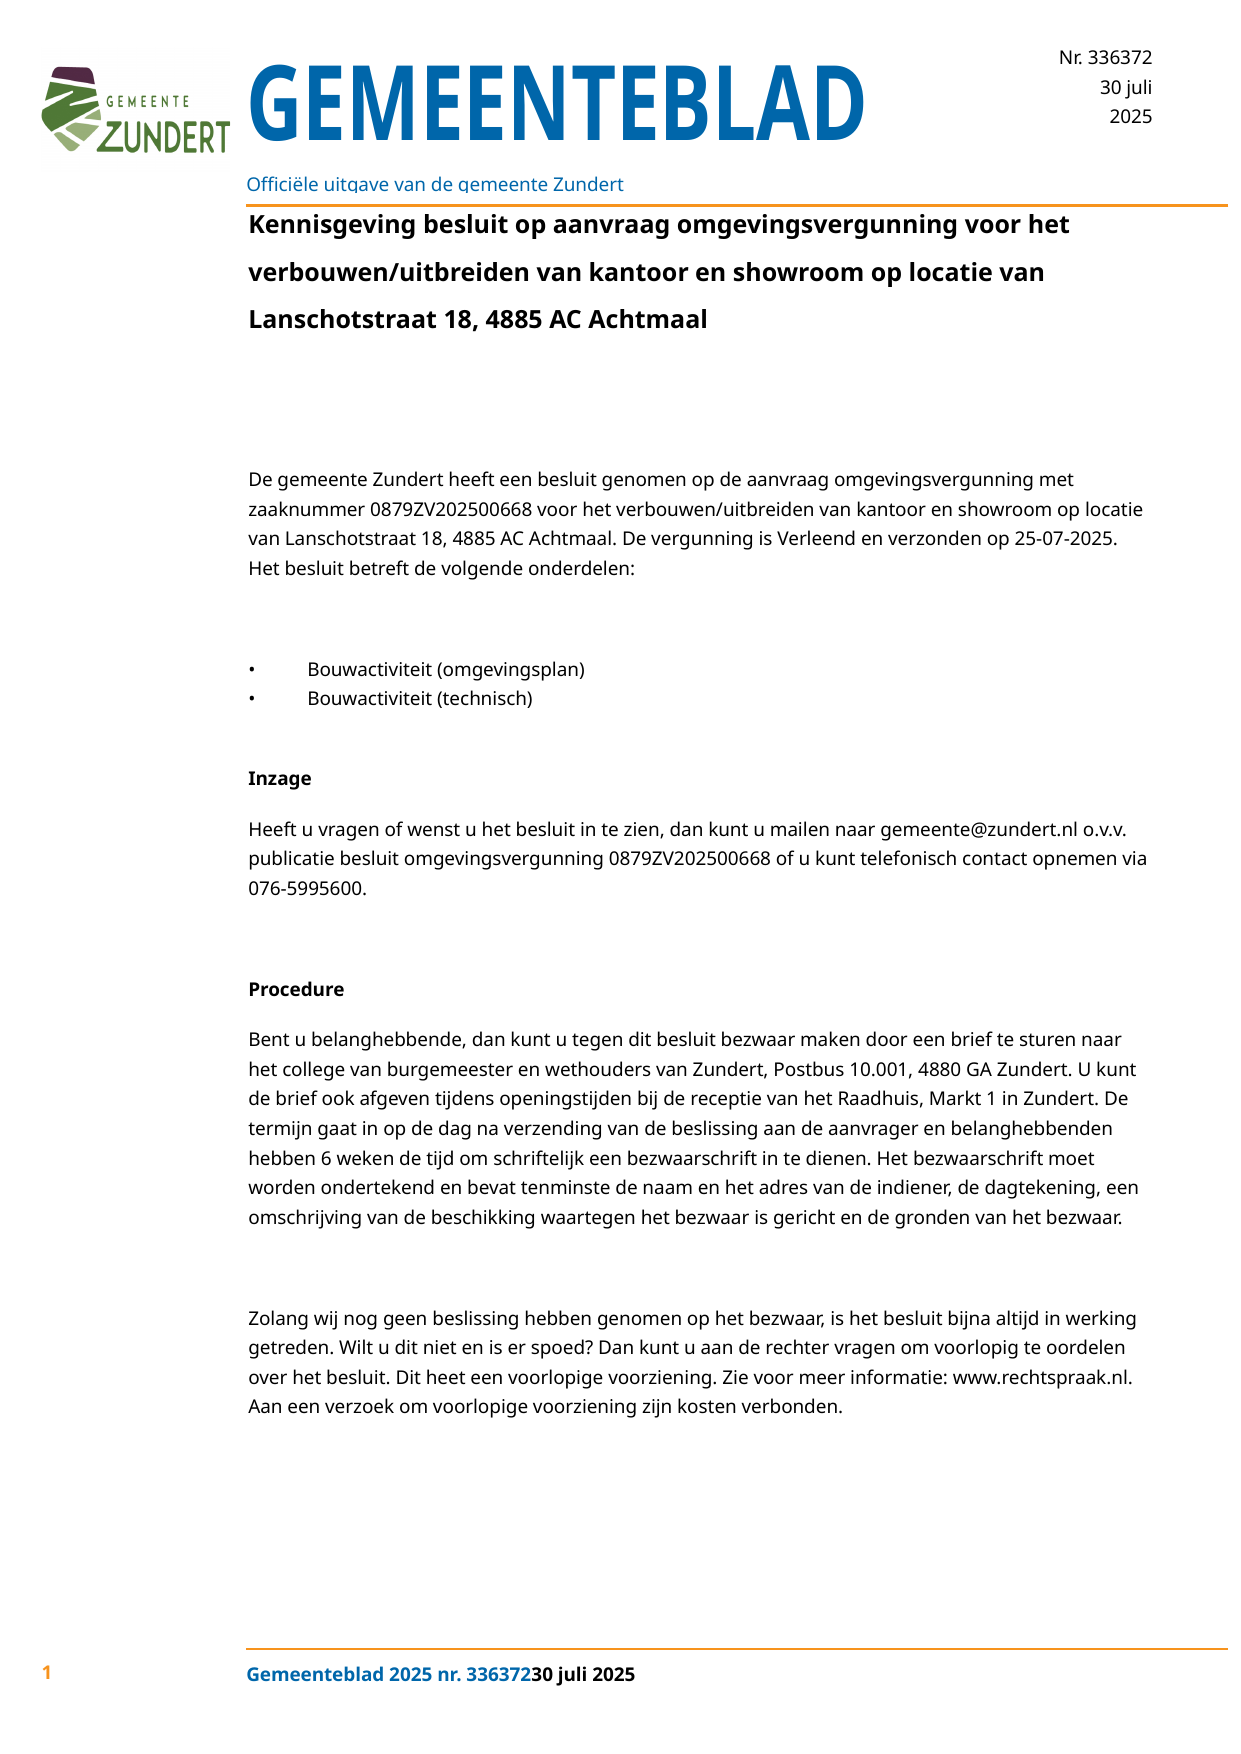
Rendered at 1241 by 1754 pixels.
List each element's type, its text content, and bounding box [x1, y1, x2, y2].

text Heeft u vragen of wenst u het besluit in te zien, dan kunt u mailen naar gemeente@zundert.nl o.v.v. publicatie besluit omgevingsvergunning 0879ZV202500668 of u kunt telefonisch contact opnemen via 076-5995600. [248, 816, 1152, 901]
picture [41, 47, 231, 172]
text Inzage [248, 766, 1152, 791]
text Procedure [248, 976, 1152, 1002]
list Bouwactiviteit (technisch) [248, 686, 1152, 711]
text Zolang wij nog geen beslissing hebben genomen op het bezwaar, is het besluit bijna altijd in werking getreden. Wilt u dit niet en is er spoed? Dan kunt u aan de rechter vragen om voorlopig te oordelen over het besluit. Dit heet een voorlopige voorziening. Zie voor meer informatie: www.rechtspraak.nl. Aan een verzoek om voorlopige voorziening zijn kosten verbonden. [248, 1305, 1152, 1419]
list Bouwactiviteit (omgevingsplan) [248, 656, 1152, 682]
text Kennisgeving besluit op aanvraag omgevingsvergunning voor het verbouwen/uitbreiden van kantoor en showroom op locatie van Lanschotstraat 18, 4885 AC Achtmaal [248, 207, 1152, 336]
text Bent u belanghebbende, dan kunt u tegen dit besluit bezwaar maken door een brief te sturen naar het college van burgemeester en wethouders van Zundert, Postbus 10.001, 4880 GA Zundert. U kunt de brief ook afgeven tijdens openingstijden bij de receptie van het Raadhuis, Markt 1 in Zundert. De termijn gaat in op de dag na verzending van de beslissing aan de aanvrager en belanghebbenden hebben 6 weken de tijd om schriftelijk een bezwaarschrift in te dienen. Het bezwaarschrift moet worden ondertekend en bevat tenminste de naam en het adres van de indiener, de dagtekening, een omschrijving van de beschikking waartegen het bezwaar is gericht en de gronden van het bezwaar. [248, 1026, 1152, 1229]
text De gemeente Zundert heeft een besluit genomen op de aanvraag omgevingsvergunning met zaaknummer 0879ZV202500668 voor het verbouwen/uitbreiden van kantoor en showroom op locatie van Lanschotstraat 18, 4885 AC Achtmaal. De vergunning is Verleend en verzonden op 25-07-2025. Het besluit betreft de volgende onderdelen: [248, 466, 1152, 581]
